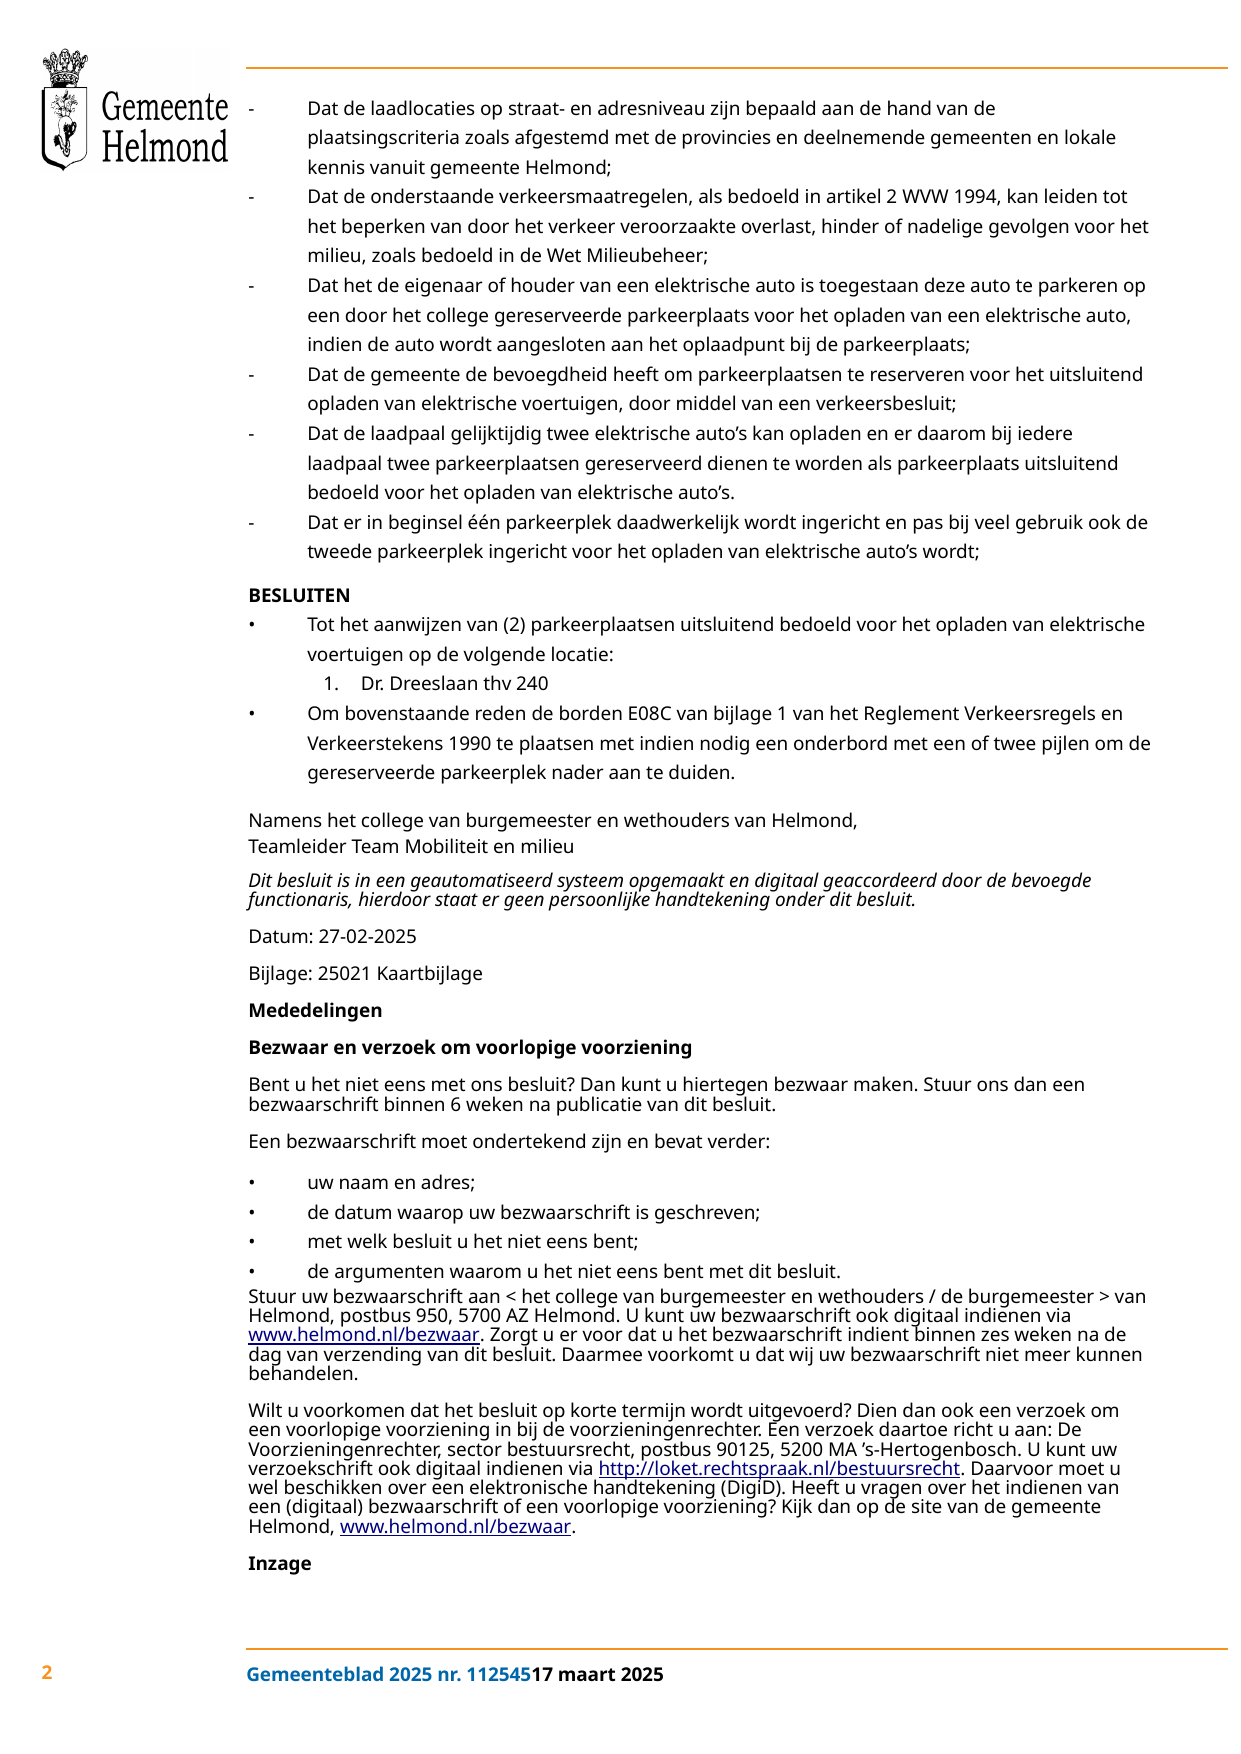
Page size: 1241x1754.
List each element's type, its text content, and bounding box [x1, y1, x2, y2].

text Dit besluit is in een geautomatiseerd systeem opgemaakt en digitaal geaccordeerd door de bevoegde functionaris, hierdoor staat er geen persoonlijke handtekening onder dit besluit. [248, 872, 1152, 911]
text Bent u het niet eens met ons besluit? Dan kunt u hiertegen bezwaar maken. Stuur ons dan een bezwaarschrift binnen 6 weken na publicatie van dit besluit. [248, 1076, 1152, 1115]
text Bijlage: 25021 Kaartbijlage [248, 965, 1152, 985]
text Teamleider Team Mobiliteit en milieu [248, 833, 1152, 858]
text Bezwaar en verzoek om voorlopige voorziening [248, 1039, 1152, 1059]
text Wilt u voorkomen dat het besluit op korte termijn wordt uitgevoerd? Dien dan ook een verzoek om een voorlopige voorziening in bij de voorzieningenrechter. Een verzoek daartoe richt u aan: De Voorzieningenrechter, sector bestuursrecht, postbus 90125, 5200 MA ’s-Hertogenbosch. U kunt uw verzoekschrift ook digitaal indienen via http://loket.rechtspraak.nl/bestuursrecht. Daarvoor moet u wel beschikken over een elektronische handtekening (DigiD). Heeft u vragen over het indienen van een (digitaal) bezwaarschrift of een voorlopige voorziening? Kijk dan op de site van de gemeente Helmond, www.helmond.nl/bezwaar. [248, 1402, 1152, 1537]
list uw naam en adres; [248, 1169, 1152, 1195]
list Dat het de eigenaar of houder van een elektrische auto is toegestaan deze auto te parkeren op een door het college gereserveerde parkeerplaats voor het opladen van een elektrische auto, indien de auto wordt aangesloten aan het oplaadpunt bij de parkeerplaats; [248, 272, 1152, 357]
text Stuur uw bezwaarschrift aan < het college van burgemeester en wethouders / de burgemeester > van Helmond, postbus 950, 5700 AZ Helmond. U kunt uw bezwaarschrift ook digitaal indienen via www.helmond.nl/bezwaar. Zorgt u er voor dat u het bezwaarschrift indient binnen zes weken na de dag van verzending van dit besluit. Daarmee voorkomt u dat wij uw bezwaarschrift niet meer kunnen behandelen. [248, 1288, 1152, 1384]
text Datum: 27-02-2025 [248, 928, 1152, 948]
picture [41, 47, 231, 172]
text Een bezwaarschrift moet ondertekend zijn en bevat verder: [248, 1133, 1152, 1152]
list Dat de gemeente de bevoegdheid heeft om parkeerplaatsen te reserveren voor het uitsluitend opladen van elektrische voertuigen, door middel van een verkeersbesluit; [248, 361, 1152, 416]
list met welk besluit u het niet eens bent; [248, 1229, 1152, 1254]
text Inzage [248, 1554, 1152, 1574]
list Dat de laadlocaties op straat- en adresniveau zijn bepaald aan de hand van de plaatsingscriteria zoals afgestemd met de provincies en deelnemende gemeenten en lokale kennis vanuit gemeente Helmond; [248, 95, 1152, 180]
list de argumenten waarom u het niet eens bent met dit besluit. [248, 1258, 1152, 1284]
text BESLUITEN [248, 582, 1152, 607]
text Mededelingen [248, 1002, 1152, 1022]
list Dat de laadpaal gelijktijdig twee elektrische auto’s kan opladen en er daarom bij iedere laadpaal twee parkeerplaatsen gereserveerd dienen te worden als parkeerplaats uitsluitend bedoeld voor het opladen van elektrische auto’s. [248, 420, 1152, 505]
list Dat de onderstaande verkeersmaatregelen, als bedoeld in artikel 2 WVW 1994, kan leiden tot het beperken van door het verkeer veroorzaakte overlast, hinder of nadelige gevolgen voor het milieu, zoals bedoeld in de Wet Milieubeheer; [248, 183, 1152, 268]
list Tot het aanwijzen van (2) parkeerplaatsen uitsluitend bedoeld voor het opladen van elektrische voertuigen op de volgende locatie: [248, 611, 1152, 667]
text Namens het college van burgemeester en wethouders van Helmond, [248, 807, 1152, 833]
list de datum waarop uw bezwaarschrift is geschreven; [248, 1199, 1152, 1225]
list Om bovenstaande reden de borden E08C van bijlage 1 van het Reglement Verkeersregels en Verkeerstekens 1990 te plaatsen met indien nodig een onderbord met een of twee pijlen om de gereserveerde parkeerplek nader aan te duiden. [248, 700, 1152, 785]
list Dat er in beginsel één parkeerplek daadwerkelijk wordt ingericht en pas bij veel gebruik ook de tweede parkeerplek ingericht voor het opladen van elektrische auto’s wordt; [248, 509, 1152, 564]
list Dr. Dreeslaan thv 240 [323, 671, 1152, 696]
